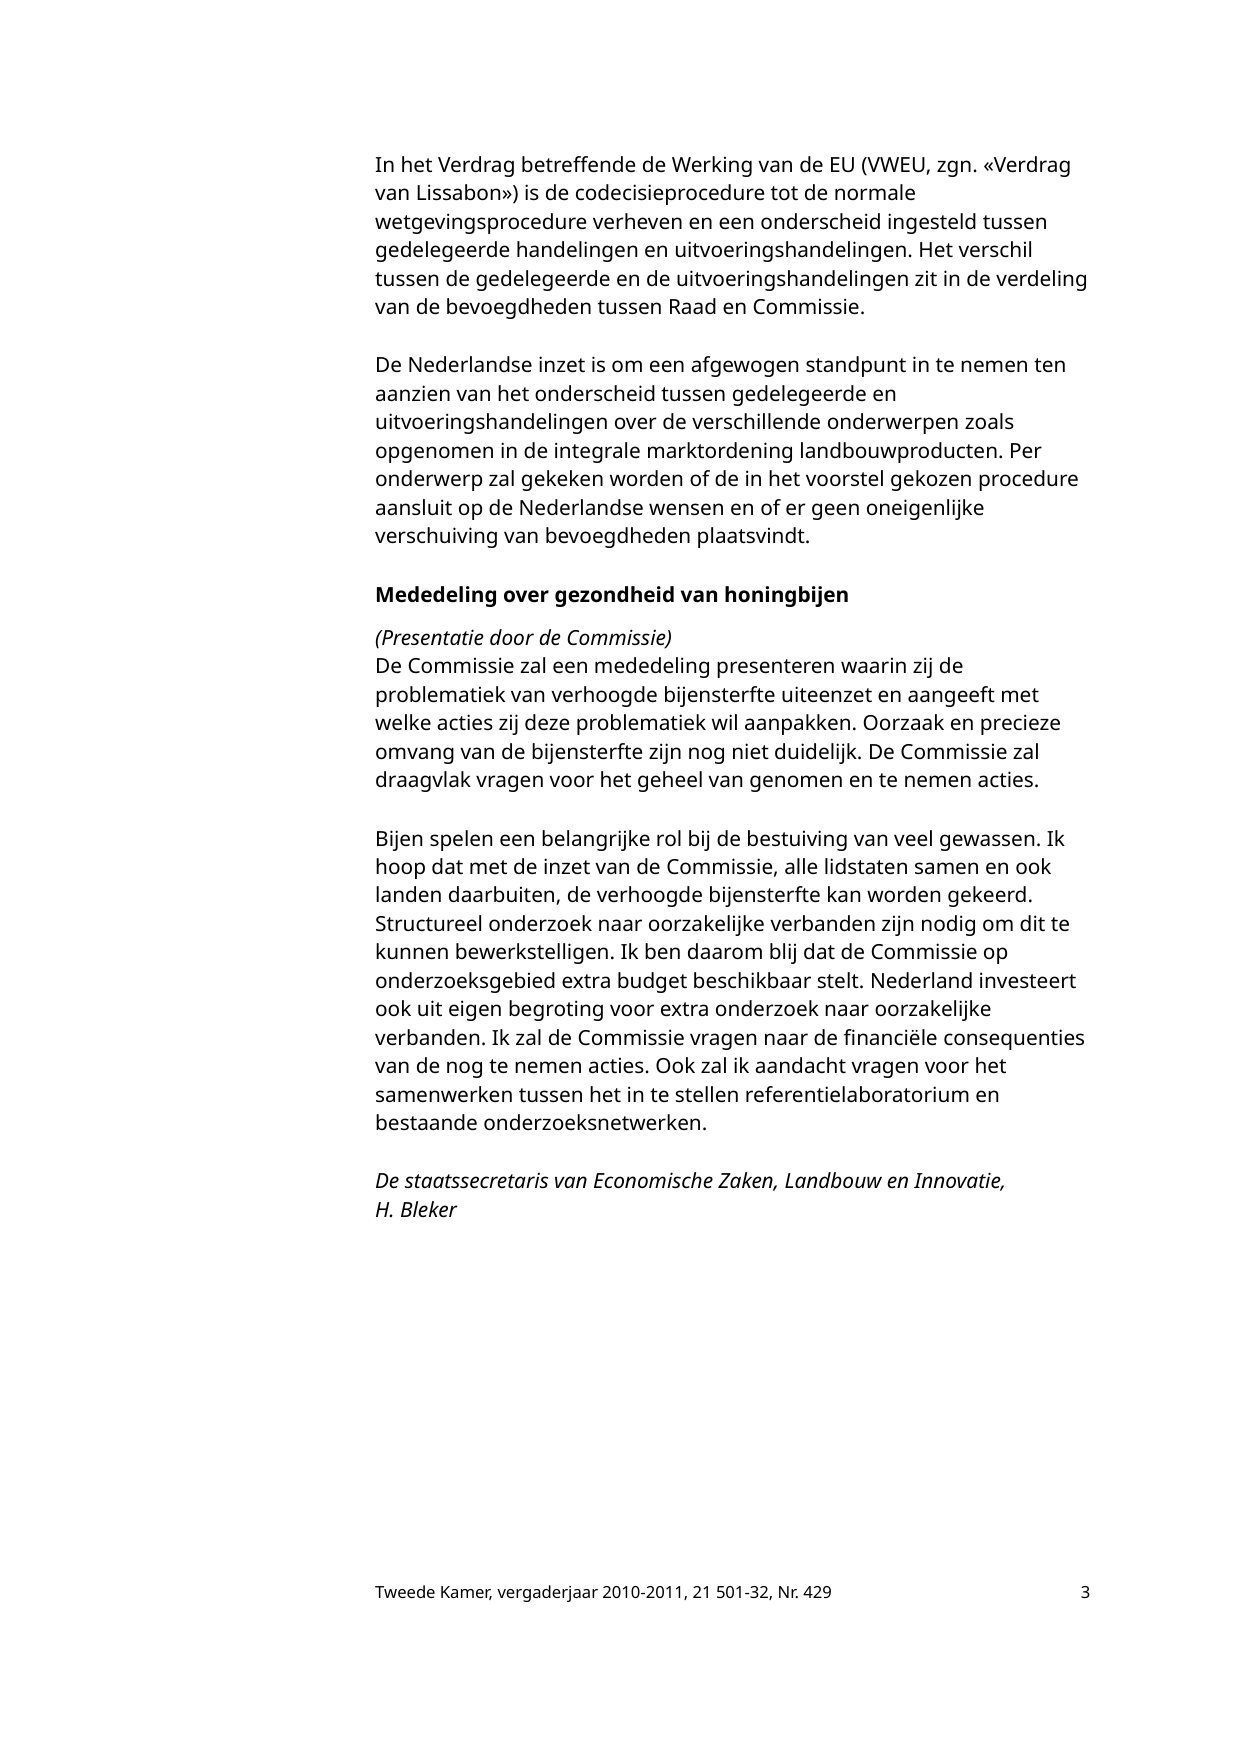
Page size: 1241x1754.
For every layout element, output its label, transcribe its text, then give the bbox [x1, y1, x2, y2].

text Bijen spelen een belangrijke rol bij de bestuiving van veel gewassen. Ik hoop dat met de inzet van de Commissie, alle lidstaten samen en ook landen daarbuiten, de verhoogde bijensterfte kan worden gekeerd. Structureel onderzoek naar oorzakelijke verbanden zijn nodig om dit te kunnen bewerkstelligen. Ik ben daarom blij dat de Commissie op onderzoeksgebied extra budget beschikbaar stelt. Nederland investeert ook uit eigen begroting voor extra onderzoek naar oorzakelijke verbanden. Ik zal de Commissie vragen naar de financiële consequenties van de nog te nemen acties. Ook zal ik aandacht vragen voor het samenwerken tussen het in te stellen referentielaboratorium en bestaande onderzoeksnetwerken. [375, 824, 1090, 1137]
text In het Verdrag betreffende de Werking van de EU (VWEU, zgn. «Verdrag van Lissabon») is de codecisieprocedure tot de normale wetgevingsprocedure verheven en een onderscheid ingesteld tussen gedelegeerde handelingen en uitvoeringshandelingen. Het verschil tussen de gedelegeerde en de uitvoeringshandelingen zit in de verdeling van de bevoegdheden tussen Raad en Commissie. [375, 150, 1090, 321]
text De staatssecretaris van Economische Zaken, Landbouw en Innovatie, [375, 1167, 1090, 1195]
text H. Bleker [375, 1195, 1090, 1223]
text Mededeling over gezondheid van honingbijen [375, 580, 1090, 608]
text (Presentatie door de Commissie) [375, 623, 1090, 652]
text De Commissie zal een mededeling presenteren waarin zij de problematiek van verhoogde bijensterfte uiteenzet en aangeeft met welke acties zij deze problematiek wil aanpakken. Oorzaak en precieze omvang van de bijensterfte zijn nog niet duidelijk. De Commissie zal draagvlak vragen voor het geheel van genomen en te nemen acties. [375, 652, 1090, 794]
text De Nederlandse inzet is om een afgewogen standpunt in te nemen ten aanzien van het onderscheid tussen gedelegeerde en uitvoeringshandelingen over de verschillende onderwerpen zoals opgenomen in de integrale marktordening landbouwproducten. Per onderwerp zal gekeken worden of de in het voorstel gekozen procedure aansluit op de Nederlandse wensen en of er geen oneigenlijke verschuiving van bevoegdheden plaatsvindt. [375, 351, 1090, 550]
